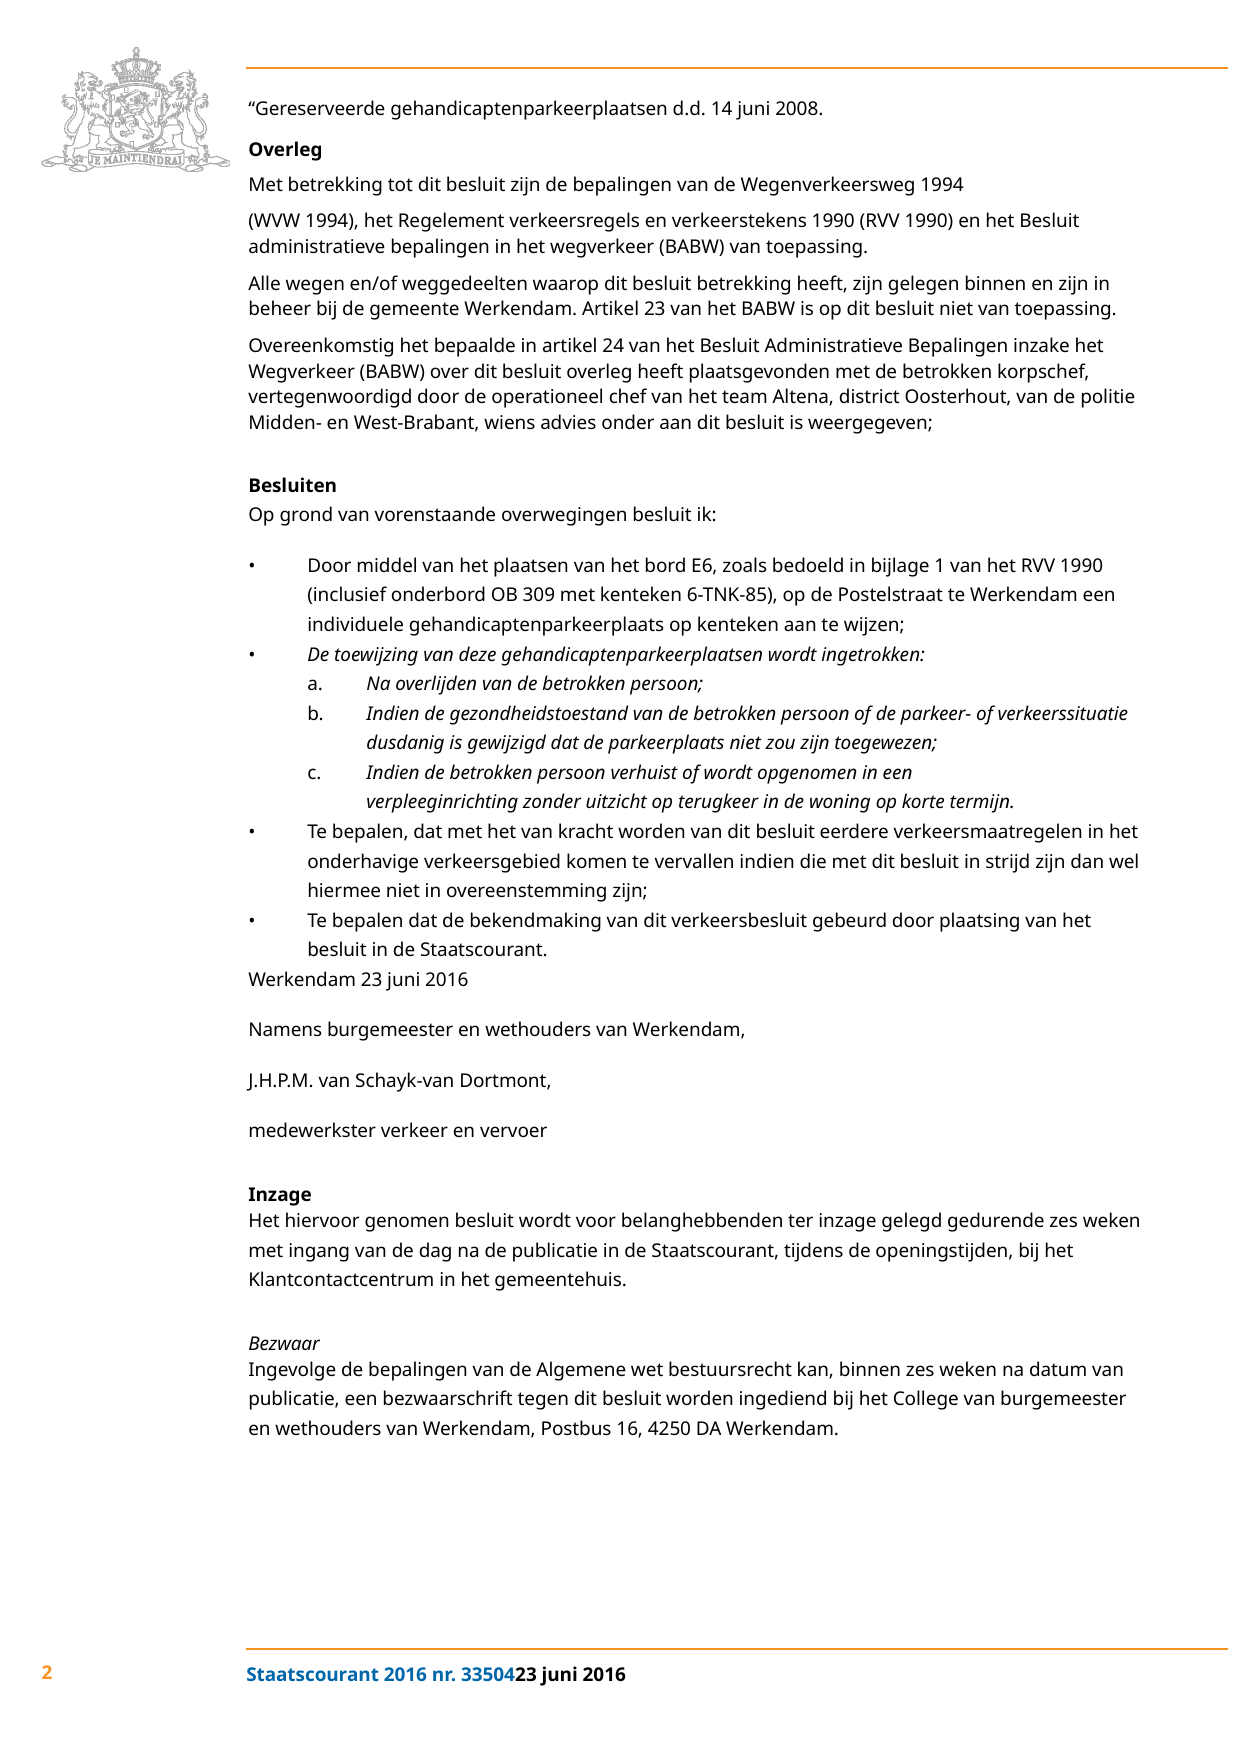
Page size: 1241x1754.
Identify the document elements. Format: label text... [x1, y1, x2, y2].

list Indien de betrokken persoon verhuist of wordt opgenomen in een [307, 759, 1152, 785]
list Indien de gezondheidstoestand van de betrokken persoon of de parkeer- of verkeerssituatie dusdanig is gewijzigd dat de parkeerplaats niet zou zijn toegewezen; [307, 700, 1152, 755]
list De toewijzing van deze gehandicaptenparkeerplaatsen wordt ingetrokken: [248, 641, 1152, 667]
text Overleg [248, 137, 1152, 162]
text Het hiervoor genomen besluit wordt voor belanghebbenden ter inzage gelegd gedurende zes weken met ingang van de dag na de publicatie in de Staatscourant, tijdens de openingstijden, bij het Klantcontactcentrum in het gemeentehuis. [248, 1207, 1152, 1292]
text Overeenkomstig het bepaalde in artikel 24 van het Besluit Administratieve Bepalingen inzake het Wegverkeer (BABW) over dit besluit overleg heeft plaatsgevonden met de betrokken korpschef, vertegenwoordigd door de operationeel chef van het team Altena, district Oosterhout, van de politie Midden- en West-Brabant, wiens advies onder aan dit besluit is weergegeven; [248, 332, 1152, 435]
list Door middel van het plaatsen van het bord E6, zoals bedoeld in bijlage 1 van het RVV 1990 (inclusief onderbord OB 309 met kenteken 6-TNK-85), op de Postelstraat te Werkendam een individuele gehandicaptenparkeerplaats op kenteken aan te wijzen; [248, 552, 1152, 637]
text Alle wegen en/of weggedeelten waarop dit besluit betrekking heeft, zijn gelegen binnen en zijn in beheer bij de gemeente Werkendam. Artikel 23 van het BABW is op dit besluit niet van toepassing. [248, 270, 1152, 321]
list Te bepalen, dat met het van kracht worden van dit besluit eerdere verkeersmaatregelen in het onderhavige verkeersgebied komen te vervallen indien die met dit besluit in strijd zijn dan wel hiermee niet in overeenstemming zijn; [248, 818, 1152, 903]
text Ingevolge de bepalingen van de Algemene wet bestuursrecht kan, binnen zes weken na datum van publicatie, een bezwaarschrift tegen dit besluit worden ingediend bij het College van burgemeester en wethouders van Werkendam, Postbus 16, 4250 DA Werkendam. [248, 1356, 1152, 1441]
text Bezwaar [248, 1330, 1152, 1356]
text Namens burgemeester en wethouders van Werkendam, [248, 1017, 1152, 1042]
text (WVW 1994), het Regelement verkeersregels en verkeerstekens 1990 (RVV 1990) en het Besluit administratieve bepalingen in het wegverkeer (BABW) van toepassing. [248, 207, 1152, 259]
text Werkendam 23 juni 2016 [248, 966, 1152, 992]
text “Gereserveerde gehandicaptenparkeerplaatsen d.d. 14 juni 2008. [248, 95, 1152, 121]
list Te bepalen dat de bekendmaking van dit verkeersbesluit gebeurd door plaatsing van het besluit in de Staatscourant. [248, 907, 1152, 962]
text Besluiten [248, 472, 1152, 498]
text Op grond van vorenstaande overwegingen besluit ik: [248, 502, 1152, 527]
text Inzage [248, 1181, 1152, 1207]
list verpleeginrichting zonder uitzicht op terugkeer in de woning op korte termijn. [307, 789, 1152, 814]
list Na overlijden van de betrokken persoon; [307, 670, 1152, 696]
text medewerkster verkeer en vervoer [248, 1117, 1152, 1143]
text J.H.P.M. van Schayk-van Dortmont, [248, 1067, 1152, 1093]
picture [41, 47, 231, 172]
text Met betrekking tot dit besluit zijn de bepalingen van de Wegenverkeersweg 1994 [248, 171, 1152, 196]
